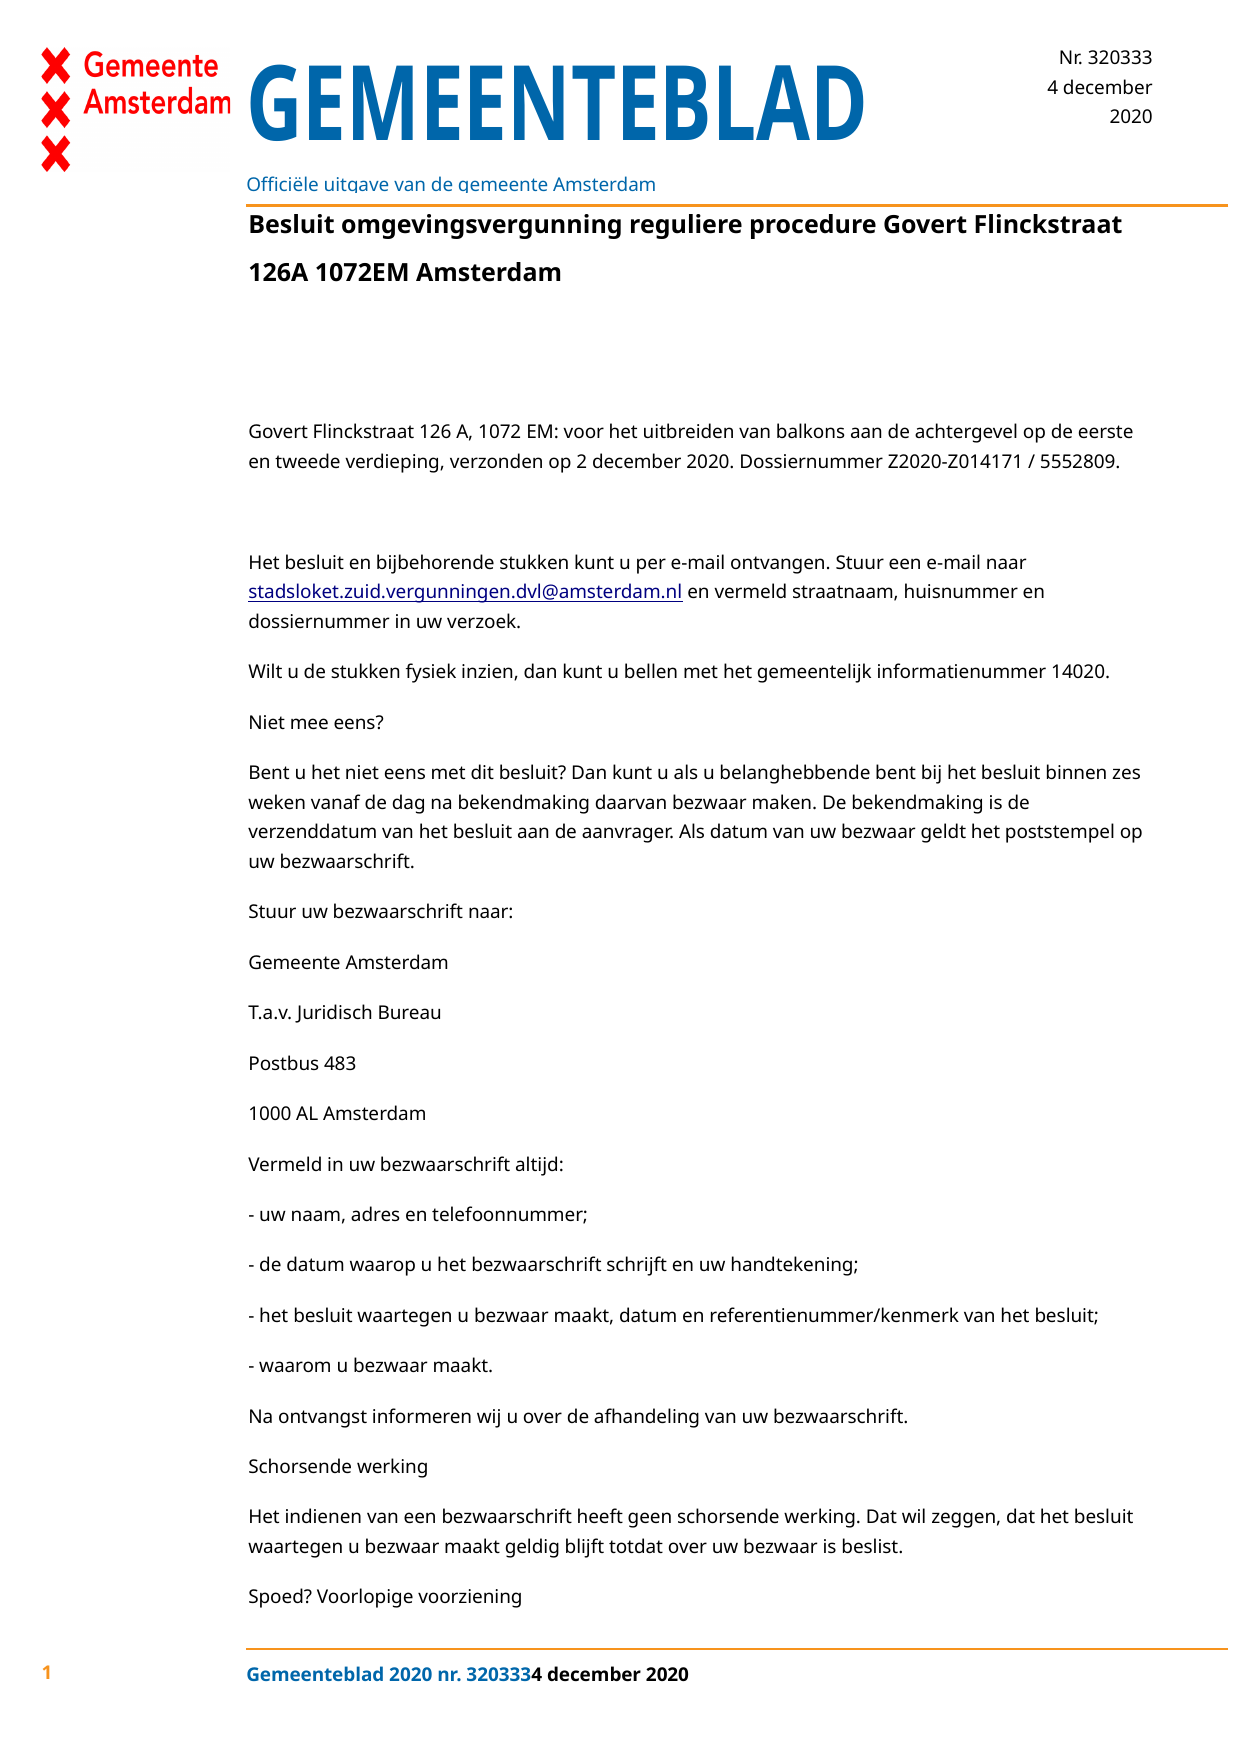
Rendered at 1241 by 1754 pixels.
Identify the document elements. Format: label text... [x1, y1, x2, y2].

text Vermeld in uw bezwaarschrift altijd: [248, 1151, 1152, 1177]
text Niet mee eens? [248, 709, 1152, 735]
text Govert Flinckstraat 126 A, 1072 EM: voor het uitbreiden van balkons aan de achtergevel op de eerste en tweede verdieping, verzonden op 2 december 2020. Dossiernummer Z2020-Z014171 / 5552809. [248, 419, 1152, 474]
text T.a.v. Juridisch Bureau [248, 999, 1152, 1025]
text - het besluit waartegen u bezwaar maakt, datum en referentienummer/kenmerk van het besluit; [248, 1302, 1152, 1328]
text - uw naam, adres en telefoonnummer; [248, 1201, 1152, 1227]
text - waarom u bezwaar maakt. [248, 1352, 1152, 1378]
text 1000 AL Amsterdam [248, 1100, 1152, 1126]
text Stuur uw bezwaarschrift naar: [248, 899, 1152, 924]
text Schorsende werking [248, 1453, 1152, 1479]
text Het indienen van een bezwaarschrift heeft geen schorsende werking. Dat wil zeggen, dat het besluit waartegen u bezwaar maakt geldig blijft totdat over uw bezwaar is beslist. [248, 1504, 1152, 1559]
picture [41, 47, 231, 172]
text Besluit omgevingsvergunning reguliere procedure Govert Flinckstraat 126A 1072EM Amsterdam [248, 207, 1152, 288]
text Postbus 483 [248, 1050, 1152, 1076]
text Gemeente Amsterdam [248, 949, 1152, 975]
text - de datum waarop u het bezwaarschrift schrijft en uw handtekening; [248, 1252, 1152, 1277]
text Wilt u de stukken fysiek inzien, dan kunt u bellen met het gemeentelijk informatienummer 14020. [248, 659, 1152, 684]
text Bent u het niet eens met dit besluit? Dan kunt u als u belanghebbende bent bij het besluit binnen zes weken vanaf de dag na bekendmaking daarvan bezwaar maken. De bekendmaking is de verzenddatum van het besluit aan de aanvrager. Als datum van uw bezwaar geldt het poststempel op uw bezwaarschrift. [248, 759, 1152, 874]
text Het besluit en bijbehorende stukken kunt u per e-mail ontvangen. Stuur een e-mail naar stadsloket.zuid.vergunningen.dvl@amsterdam.nl en vermeld straatnaam, huisnummer en dossiernummer in uw verzoek. [248, 549, 1152, 634]
text Na ontvangst informeren wij u over de afhandeling van uw bezwaarschrift. [248, 1403, 1152, 1429]
text Spoed? Voorlopige voorziening [248, 1584, 1152, 1609]
